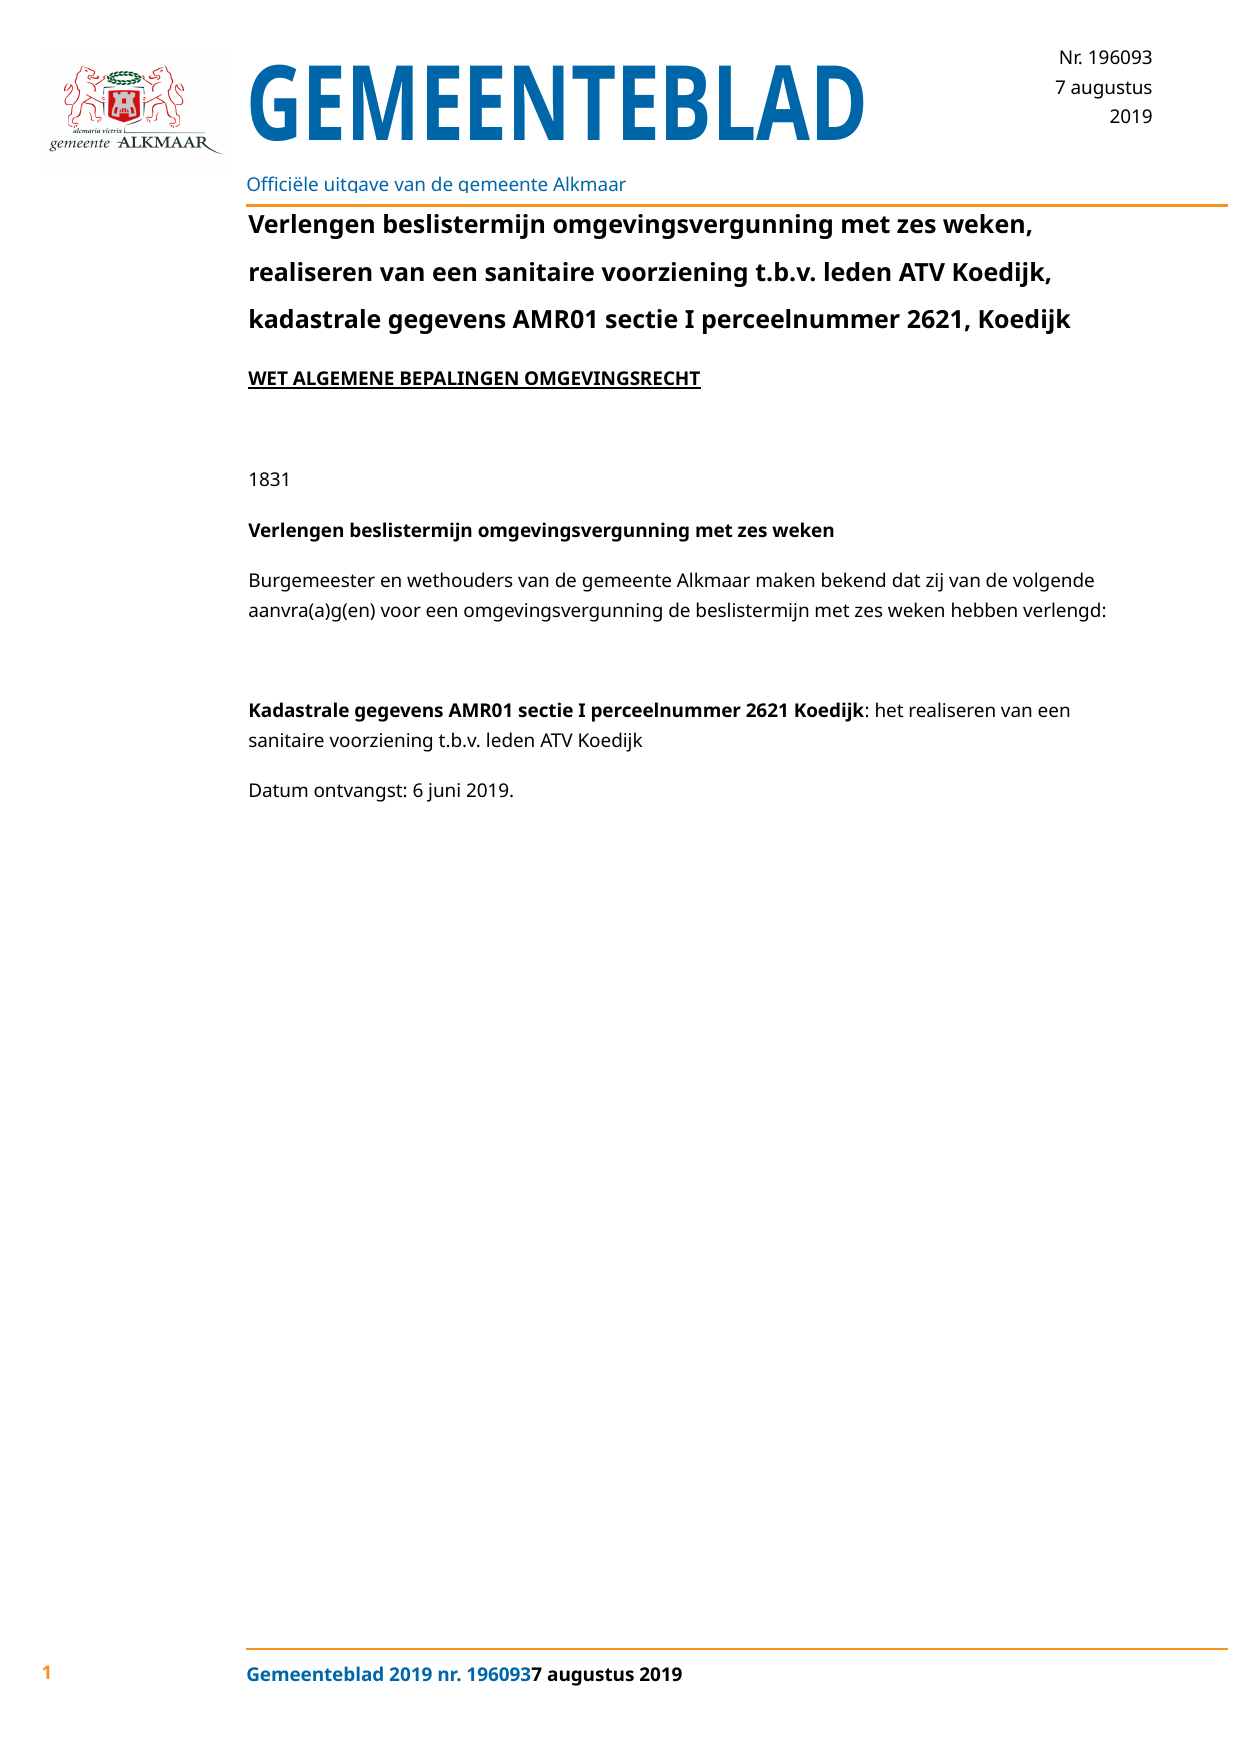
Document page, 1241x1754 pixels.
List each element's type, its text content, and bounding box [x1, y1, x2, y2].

picture [41, 47, 231, 172]
text Verlengen beslistermijn omgevingsvergunning met zes weken, realiseren van een sanitaire voorziening t.b.v. leden ATV Koedijk, kadastrale gegevens AMR01 sectie I perceelnummer 2621, Koedijk [248, 207, 1152, 336]
text Datum ontvangst: 6 juni 2019. [248, 778, 1152, 803]
text 1831 [248, 466, 1152, 492]
text Kadastrale gegevens AMR01 sectie I perceelnummer 2621 Koedijk: het realiseren van een sanitaire voorziening t.b.v. leden ATV Koedijk [248, 698, 1152, 753]
text Verlengen beslistermijn omgevingsvergunning met zes weken [248, 517, 1152, 542]
text WET ALGEMENE BEPALINGEN OMGEVINGSRECHT [248, 366, 1152, 391]
text Burgemeester en wethouders van de gemeente Alkmaar maken bekend dat zij van de volgende aanvra(a)g(en) voor een omgevingsvergunning de beslistermijn met zes weken hebben verlengd: [248, 567, 1152, 622]
